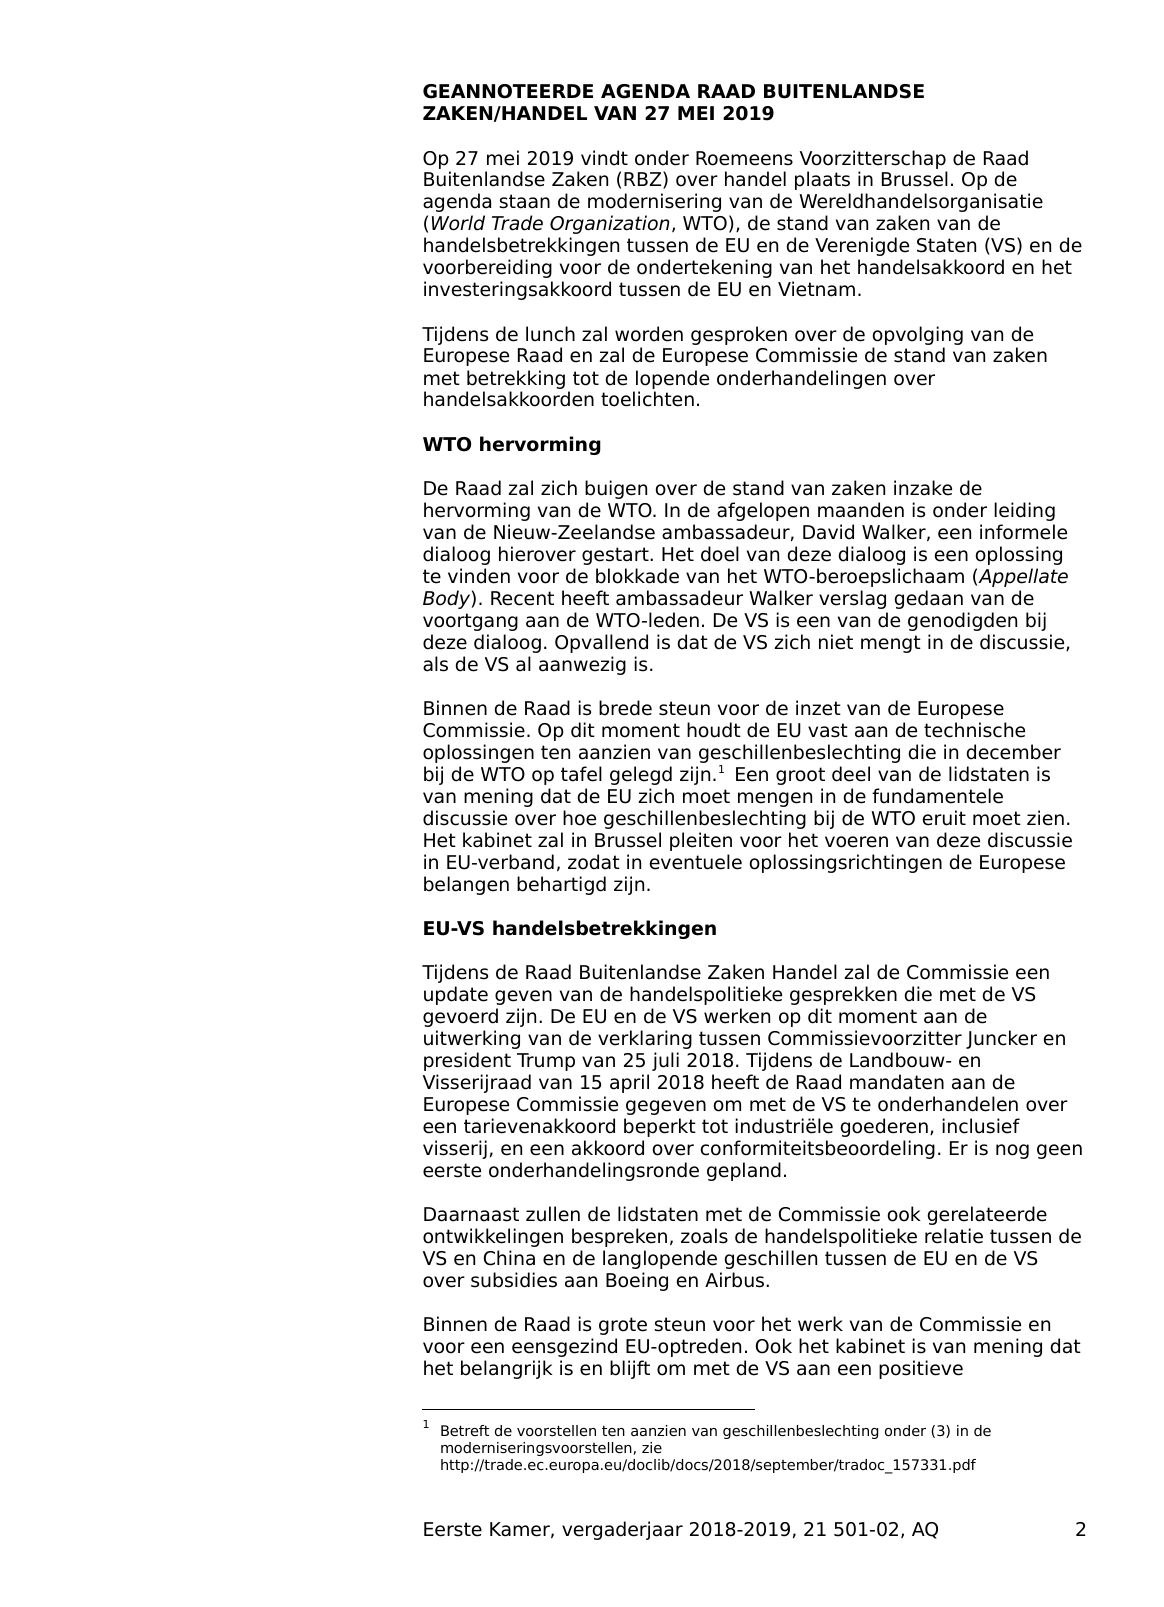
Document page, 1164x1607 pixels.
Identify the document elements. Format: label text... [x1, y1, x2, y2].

subtitle EU-VS handelsbetrekkingen [422, 918, 1087, 940]
subtitle GEANNOTEERDE AGENDA RAAD BUITENLANDSE ZAKEN/HANDEL VAN 27 MEI 2019 [422, 81, 1087, 125]
text Binnen de Raad is grote steun voor het werk van de Commissie en voor een eensgezind EU-optreden. Ook het kabinet is van mening dat het belangrijk is en blijft om met de VS aan een positieve [422, 1314, 1087, 1380]
subtitle WTO hervorming [422, 433, 1087, 456]
text Tijdens de lunch zal worden gesproken over de opvolging van de Europese Raad en zal de Europese Commissie de stand van zaken met betrekking tot de lopende onderhandelingen over handelsakkoorden toelichten. [422, 323, 1087, 411]
text Daarnaast zullen de lidstaten met de Commissie ook gerelateerde ontwikkelingen bespreken, zoals de handelspolitieke relatie tussen de VS en China en de langlopende geschillen tussen de EU en de VS over subsidies aan Boeing en Airbus. [422, 1204, 1087, 1292]
text Betreft de voorstellen ten aanzien van geschillenbeslechting onder (3) in de moderniseringsvoorstellen, zie http://trade.ec.europa.eu/doclib/docs/2018/september/tradoc_157331.pdf [422, 1418, 1087, 1474]
text De Raad zal zich buigen over de stand van zaken inzake de hervorming van de WTO. In de afgelopen maanden is onder leiding van de Nieuw-Zeelandse ambassadeur, David Walker, een informele dialoog hierover gestart. Het doel van deze dialoog is een oplossing te vinden voor de blokkade van het WTO-beroepslichaam (Appellate Body). Recent heeft ambassadeur Walker verslag gedaan van de voortgang aan de WTO-leden. De VS is een van de genodigden bij deze dialoog. Opvallend is dat de VS zich niet mengt in de discussie, als de VS al aanwezig is. [422, 478, 1087, 676]
text Binnen de Raad is brede steun voor de inzet van de Europese Commissie. Op dit moment houdt de EU vast aan de technische oplossingen ten aanzien van geschillenbeslechting die in december bij de WTO op tafel gelegd zijn. Een groot deel van de lidstaten is van mening dat de EU zich moet mengen in de fundamentele discussie over hoe geschillenbeslechting bij de WTO eruit moet zien. Het kabinet zal in Brussel pleiten voor het voeren van deze discussie in EU-verband, zodat in eventuele oplossingsrichtingen de Europese belangen behartigd zijn. [422, 698, 1087, 896]
text Op 27 mei 2019 vindt onder Roemeens Voorzitterschap de Raad Buitenlandse Zaken (RBZ) over handel plaats in Brussel. Op de agenda staan de modernisering van de Wereldhandelsorganisatie (World Trade Organization, WTO), de stand van zaken van de handelsbetrekkingen tussen de EU en de Verenigde Staten (VS) en de voorbereiding voor de ondertekening van het handelsakkoord en het investeringsakkoord tussen de EU en Vietnam. [422, 147, 1087, 301]
text Tijdens de Raad Buitenlandse Zaken Handel zal de Commissie een update geven van de handelspolitieke gesprekken die met de VS gevoerd zijn. De EU en de VS werken op dit moment aan de uitwerking van de verklaring tussen Commissievoorzitter Juncker en president Trump van 25 juli 2018. Tijdens de Landbouw- en Visserijraad van 15 april 2018 heeft de Raad mandaten aan de Europese Commissie gegeven om met de VS te onderhandelen over een tarievenakkoord beperkt tot industriële goederen, inclusief visserij, en een akkoord over conformiteitsbeoordeling. Er is nog geen eerste onderhandelingsronde gepland. [422, 962, 1087, 1182]
